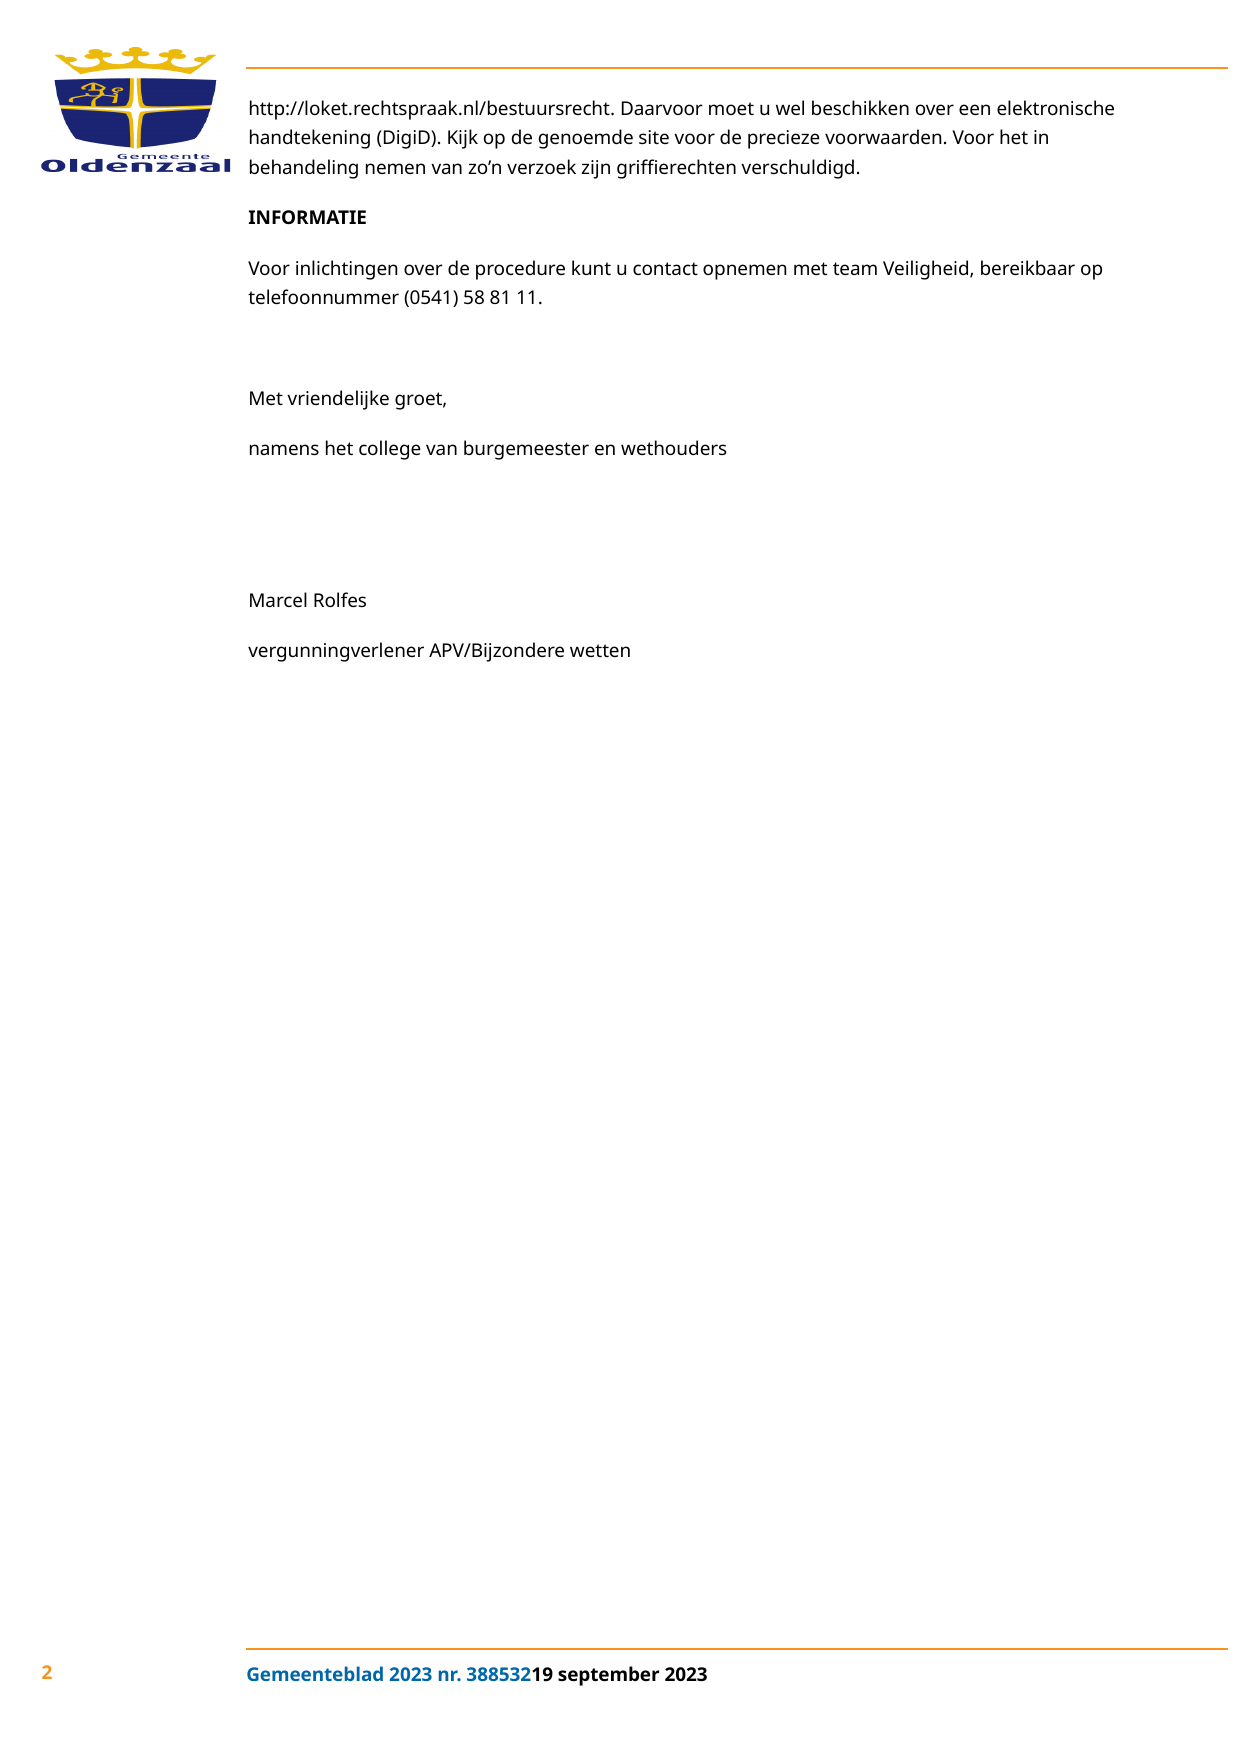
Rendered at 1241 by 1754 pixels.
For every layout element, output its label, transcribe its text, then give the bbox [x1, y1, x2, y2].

text http://loket.rechtspraak.nl/bestuursrecht. Daarvoor moet u wel beschikken over een elektronische handtekening (DigiD). Kijk op de genoemde site voor de precieze voorwaarden. Voor het in behandeling nemen van zo’n verzoek zijn griffierechten verschuldigd. [248, 95, 1152, 180]
text INFORMATIE [248, 204, 1152, 230]
text Marcel Rolfes [248, 587, 1152, 613]
text vergunningverlener APV/Bijzondere wetten [248, 637, 1152, 663]
text Met vriendelijke groet, [248, 385, 1152, 411]
picture [41, 47, 231, 172]
text namens het college van burgemeester en wethouders [248, 436, 1152, 461]
text Voor inlichtingen over de procedure kunt u contact opnemen met team Veiligheid, bereikbaar op telefoonnummer (0541) 58 81 11. [248, 255, 1152, 310]
